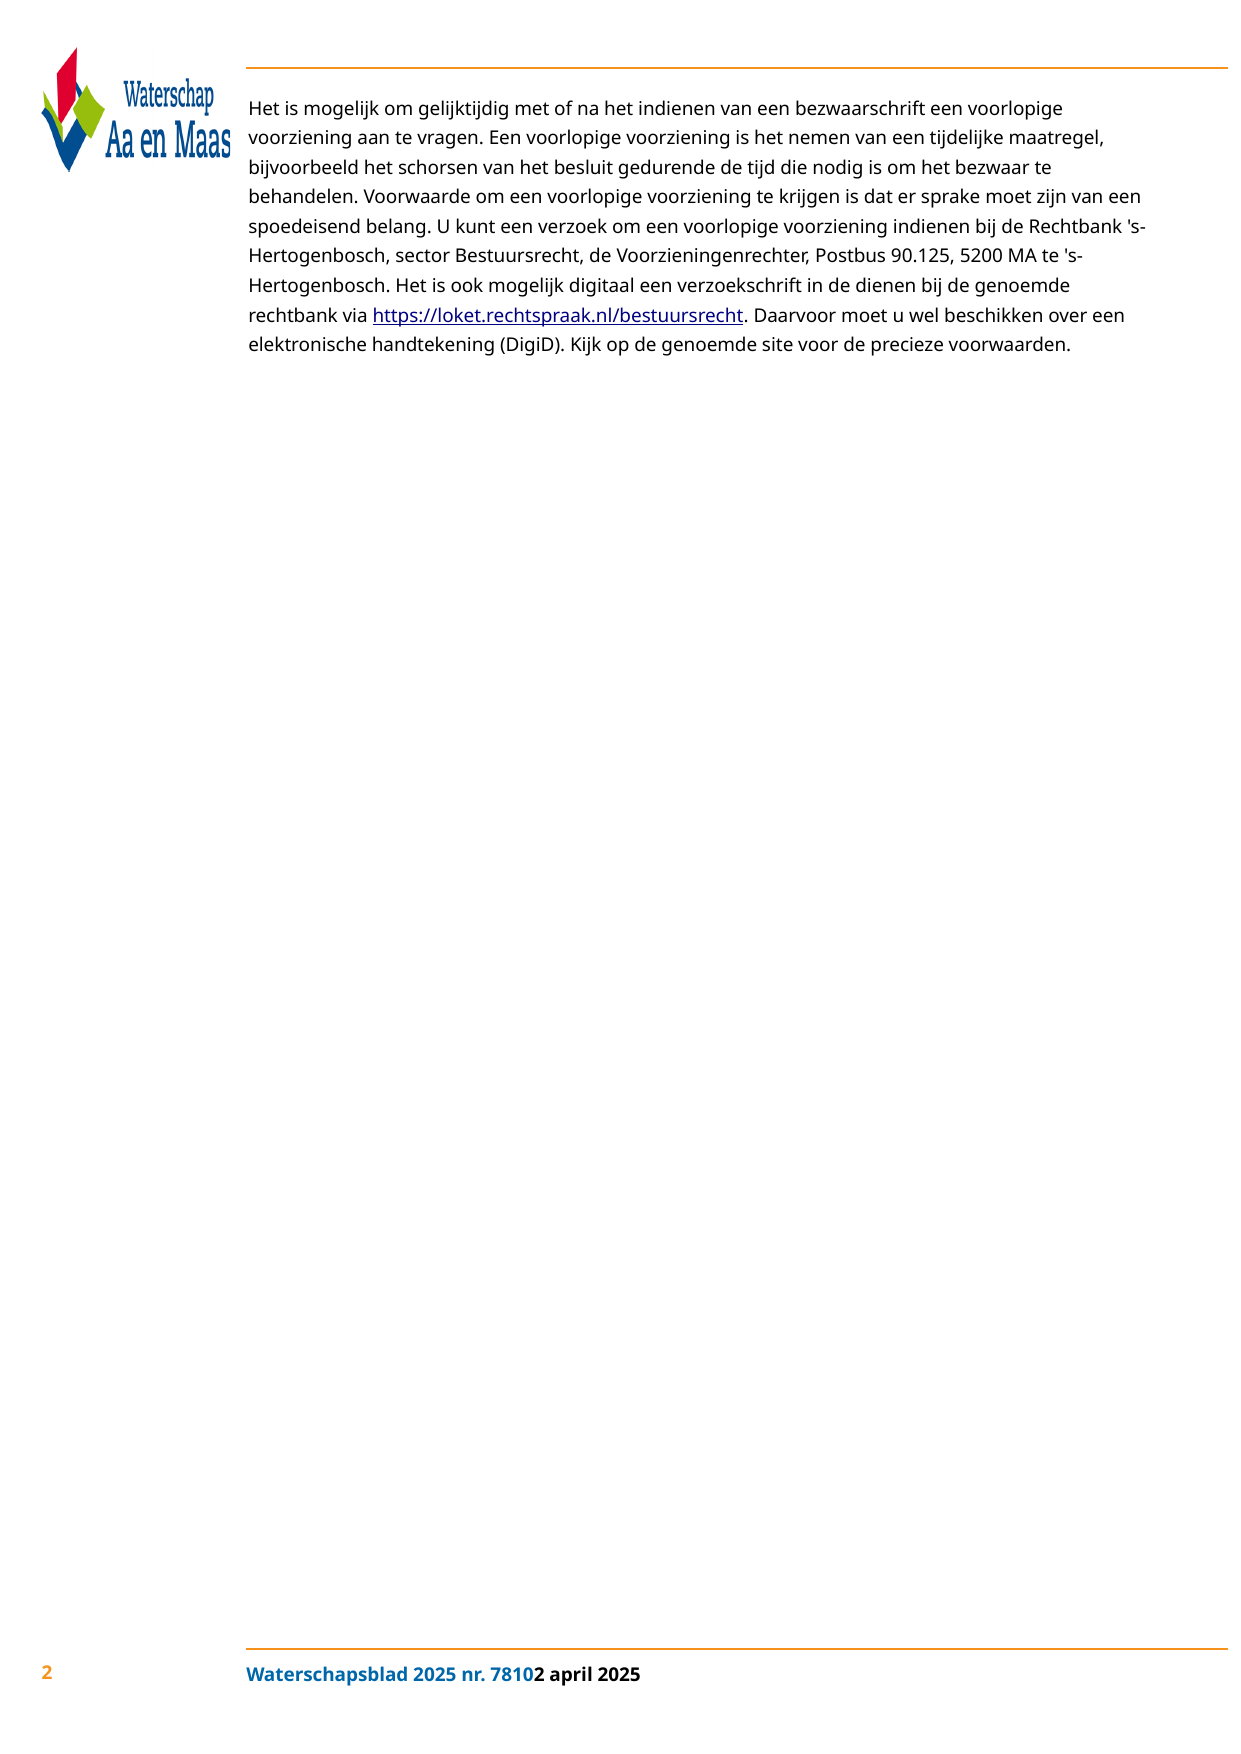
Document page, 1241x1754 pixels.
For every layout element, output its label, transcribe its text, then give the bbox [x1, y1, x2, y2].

text Het is mogelijk om gelijktijdig met of na het indienen van een bezwaarschrift een voorlopige voorziening aan te vragen. Een voorlopige voorziening is het nemen van een tijdelijke maatregel, bijvoorbeeld het schorsen van het besluit gedurende de tijd die nodig is om het bezwaar te behandelen. Voorwaarde om een voorlopige voorziening te krijgen is dat er sprake moet zijn van een spoedeisend belang. U kunt een verzoek om een voorlopige voorziening indienen bij de Rechtbank 's-Hertogenbosch, sector Bestuursrecht, de Voorzieningenrechter, Postbus 90.125, 5200 MA te 's-Hertogenbosch. Het is ook mogelijk digitaal een verzoekschrift in de dienen bij de genoemde rechtbank via https://loket.rechtspraak.nl/bestuursrecht. Daarvoor moet u wel beschikken over een elektronische handtekening (DigiD). Kijk op de genoemde site voor de precieze voorwaarden. [248, 95, 1152, 357]
picture [41, 47, 231, 172]
